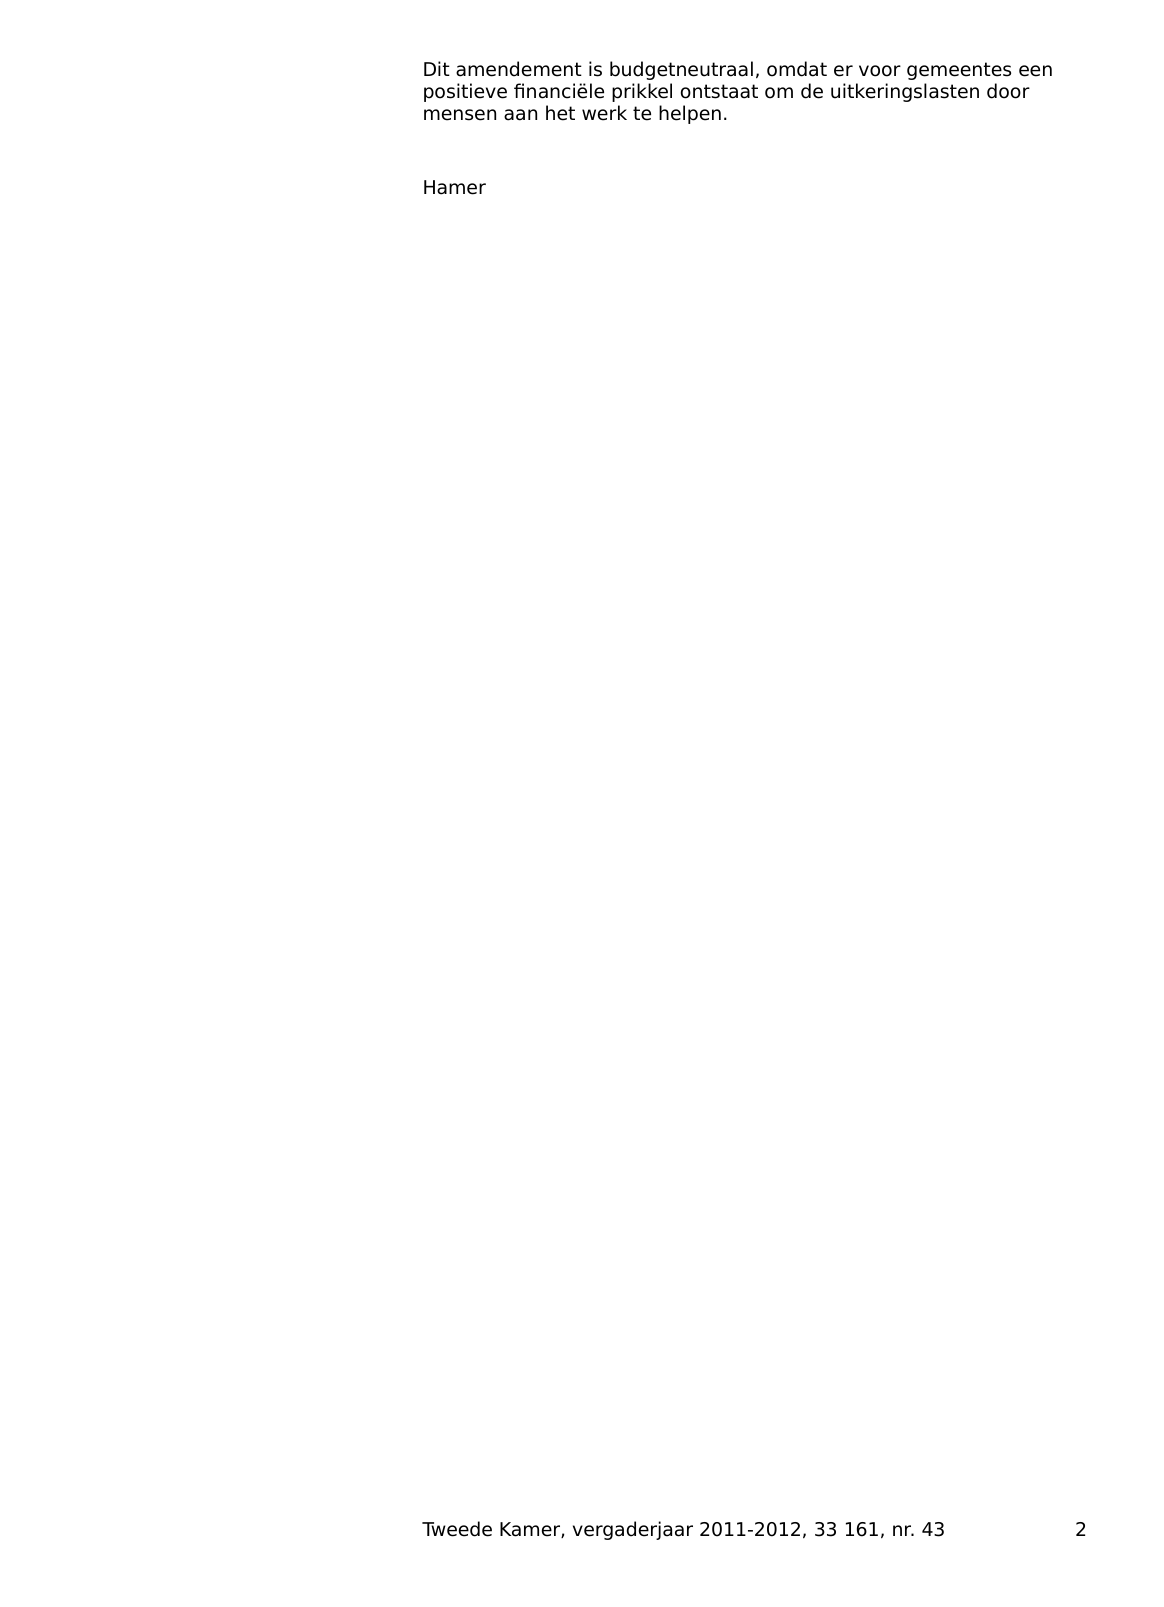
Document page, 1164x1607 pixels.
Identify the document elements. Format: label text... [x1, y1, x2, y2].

text Hamer [422, 155, 1087, 199]
text Dit amendement is budgetneutraal, omdat er voor gemeentes een positieve financiële prikkel ontstaat om de uitkeringslasten door mensen aan het werk te helpen. [422, 59, 1087, 125]
